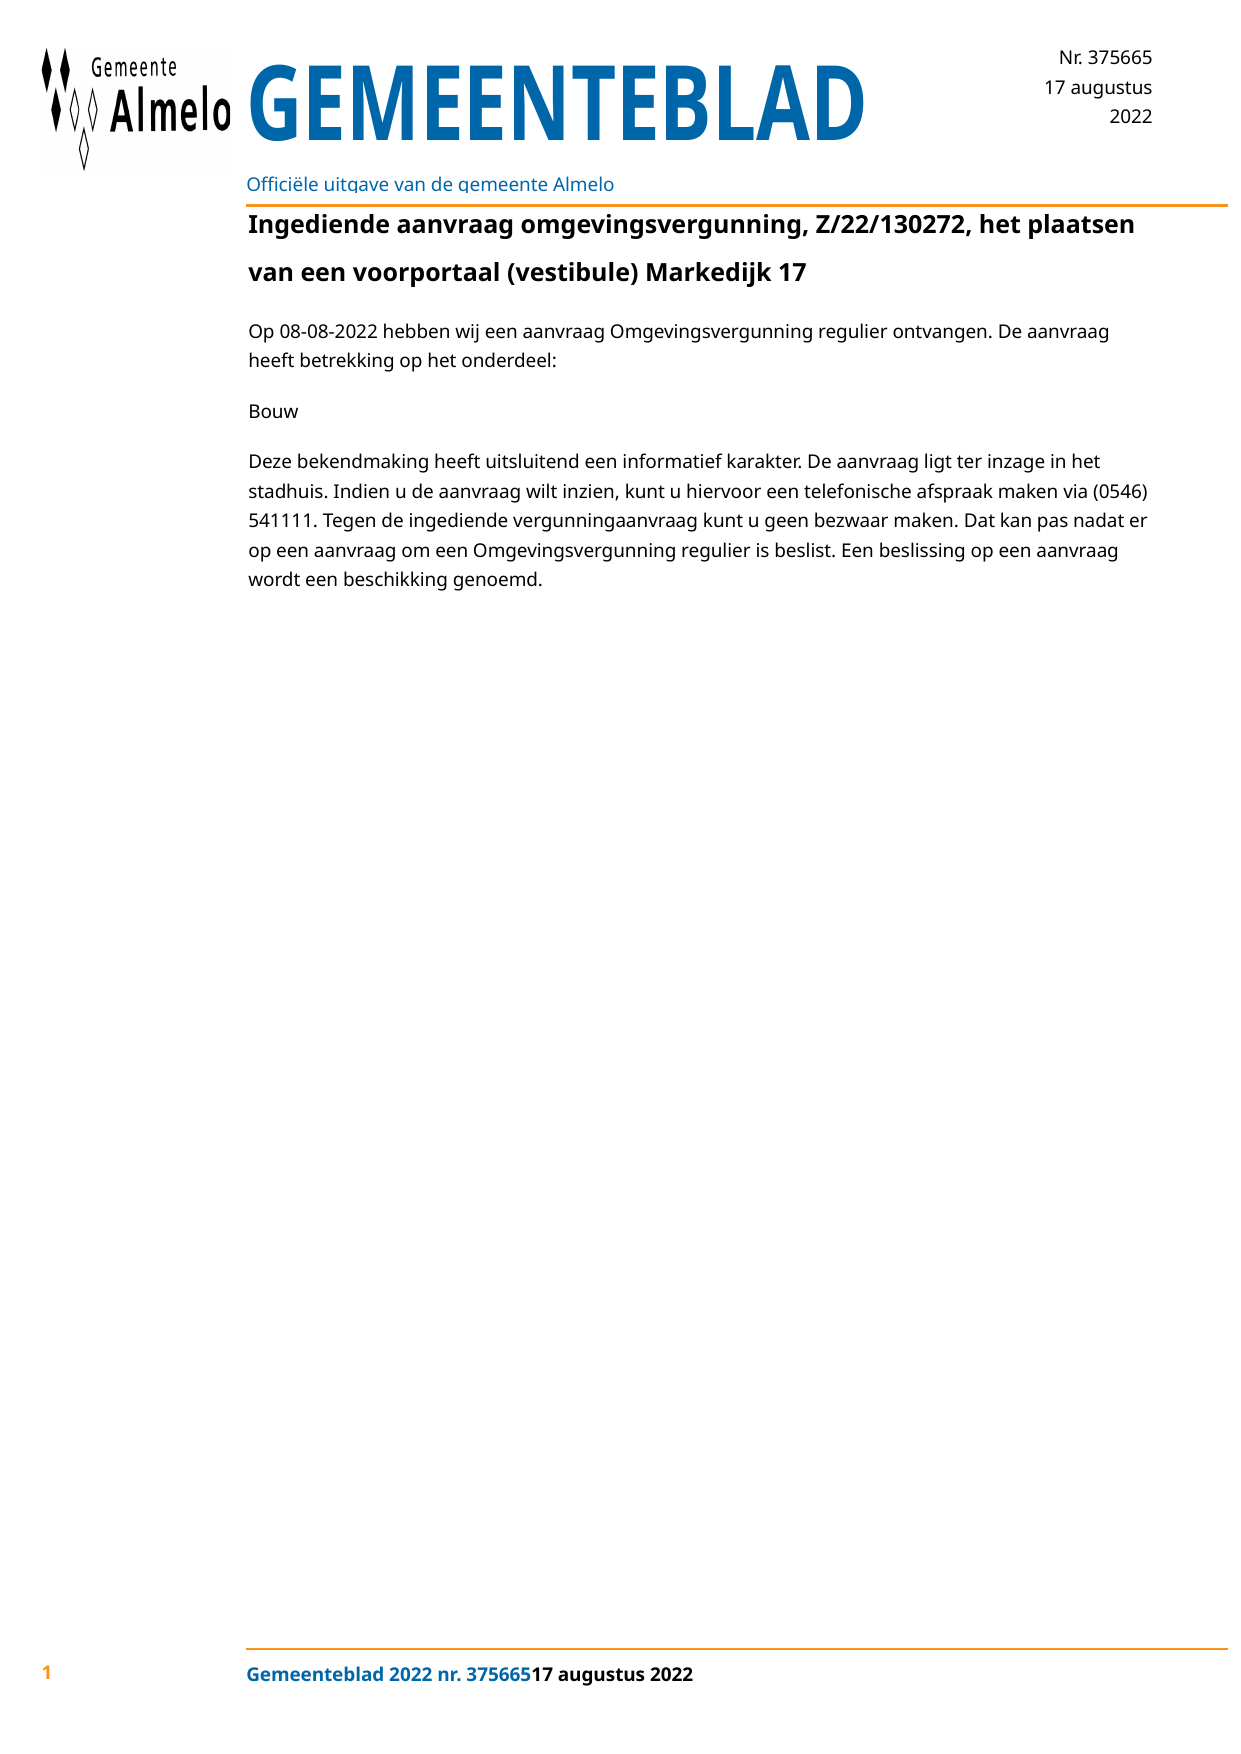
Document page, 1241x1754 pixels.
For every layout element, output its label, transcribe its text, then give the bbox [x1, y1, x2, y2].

text Op 08-08-2022 hebben wij een aanvraag Omgevingsvergunning regulier ontvangen. De aanvraag heeft betrekking op het onderdeel: [248, 318, 1152, 373]
text Bouw [248, 398, 1152, 424]
text Ingediende aanvraag omgevingsvergunning, Z/22/130272, het plaatsen van een voorportaal (vestibule) Markedijk 17 [248, 207, 1152, 288]
picture [41, 47, 231, 172]
text Deze bekendmaking heeft uitsluitend een informatief karakter. De aanvraag ligt ter inzage in het stadhuis. Indien u de aanvraag wilt inzien, kunt u hiervoor een telefonische afspraak maken via (0546) 541111. Tegen de ingediende vergunningaanvraag kunt u geen bezwaar maken. Dat kan pas nadat er op een aanvraag om een Omgevingsvergunning regulier is beslist. Een beslissing op een aanvraag wordt een beschikking genoemd. [248, 448, 1152, 592]
